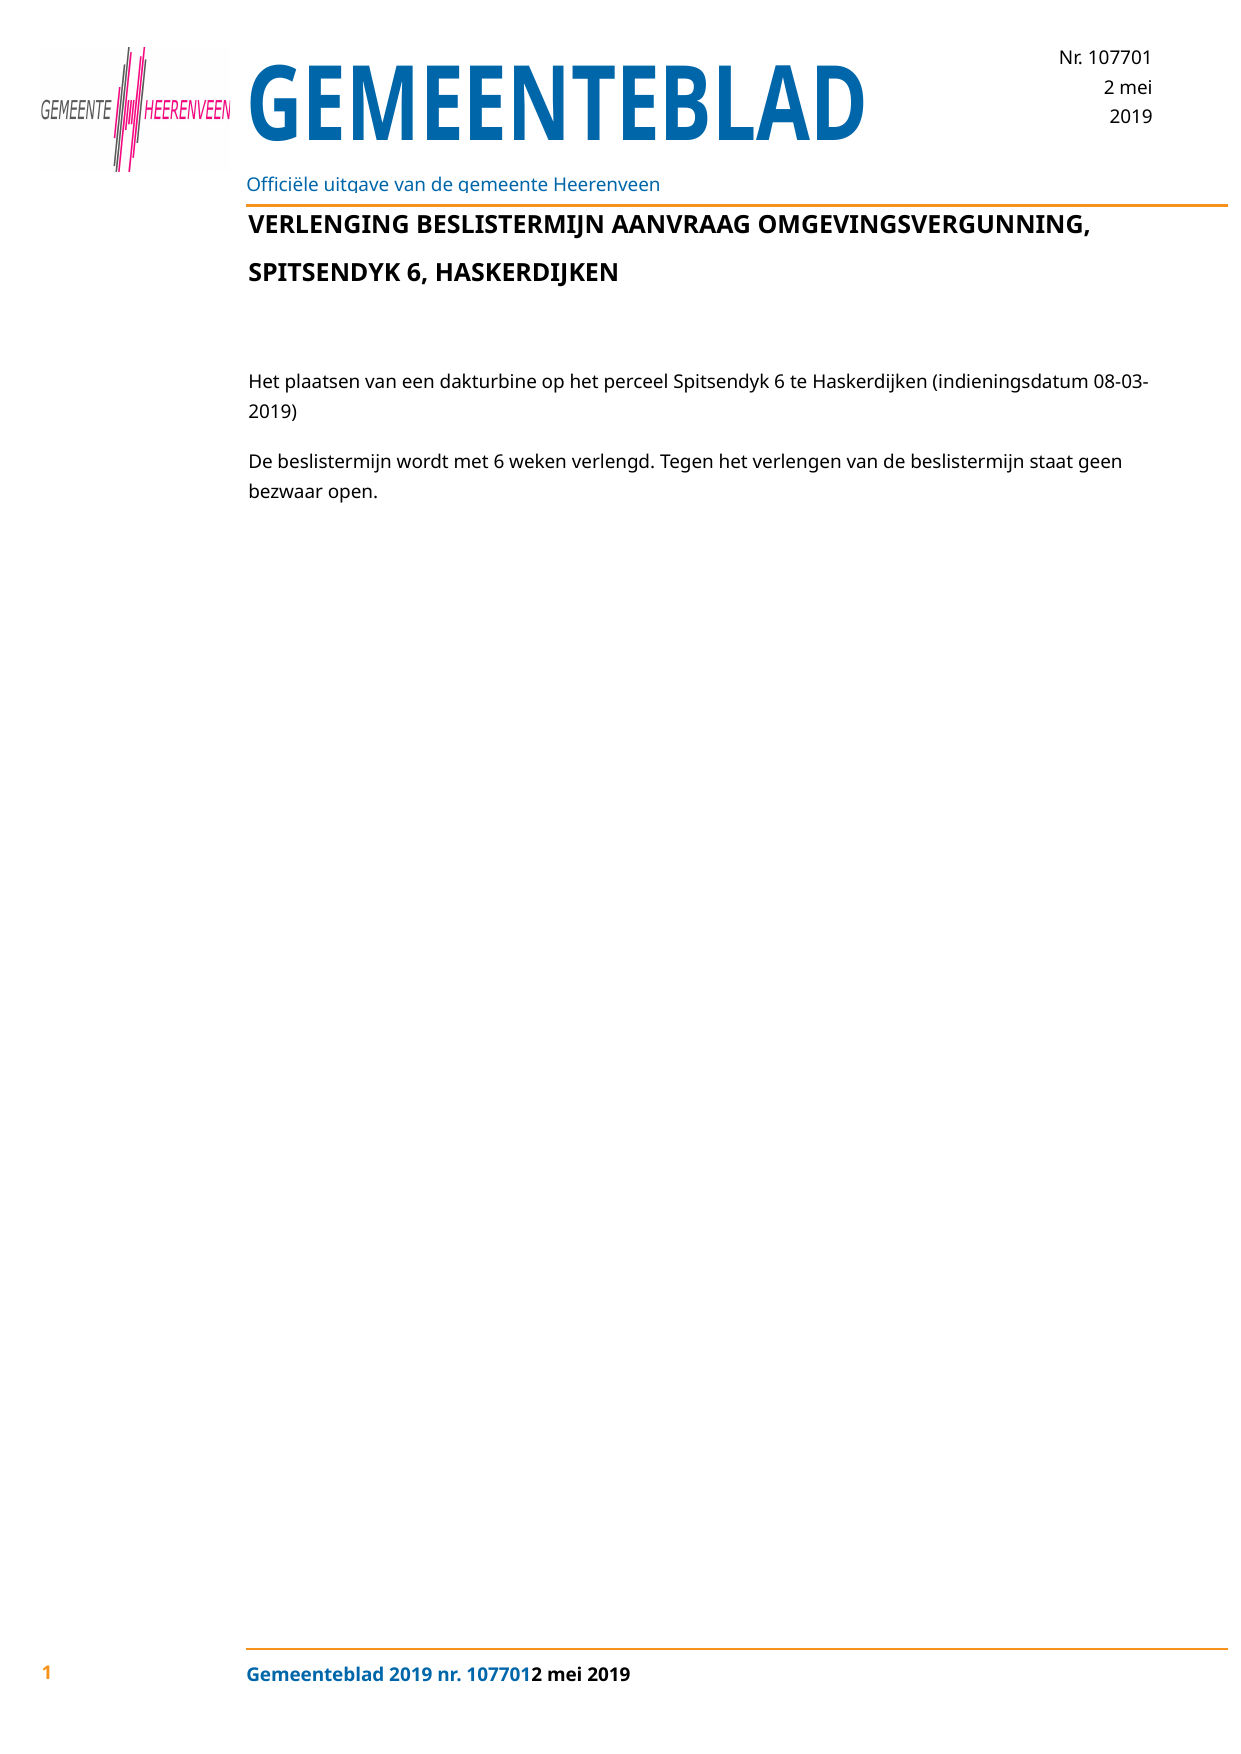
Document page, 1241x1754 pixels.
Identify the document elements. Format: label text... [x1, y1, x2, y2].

picture [41, 47, 231, 172]
text Het plaatsen van een dakturbine op het perceel Spitsendyk 6 te Haskerdijken (indieningsdatum 08-03-2019) [248, 368, 1152, 424]
text VERLENGING BESLISTERMIJN AANVRAAG OMGEVINGSVERGUNNING, SPITSENDYK 6, HASKERDIJKEN [248, 207, 1152, 288]
text De beslistermijn wordt met 6 weken verlengd. Tegen het verlengen van de beslistermijn staat geen bezwaar open. [248, 448, 1152, 504]
